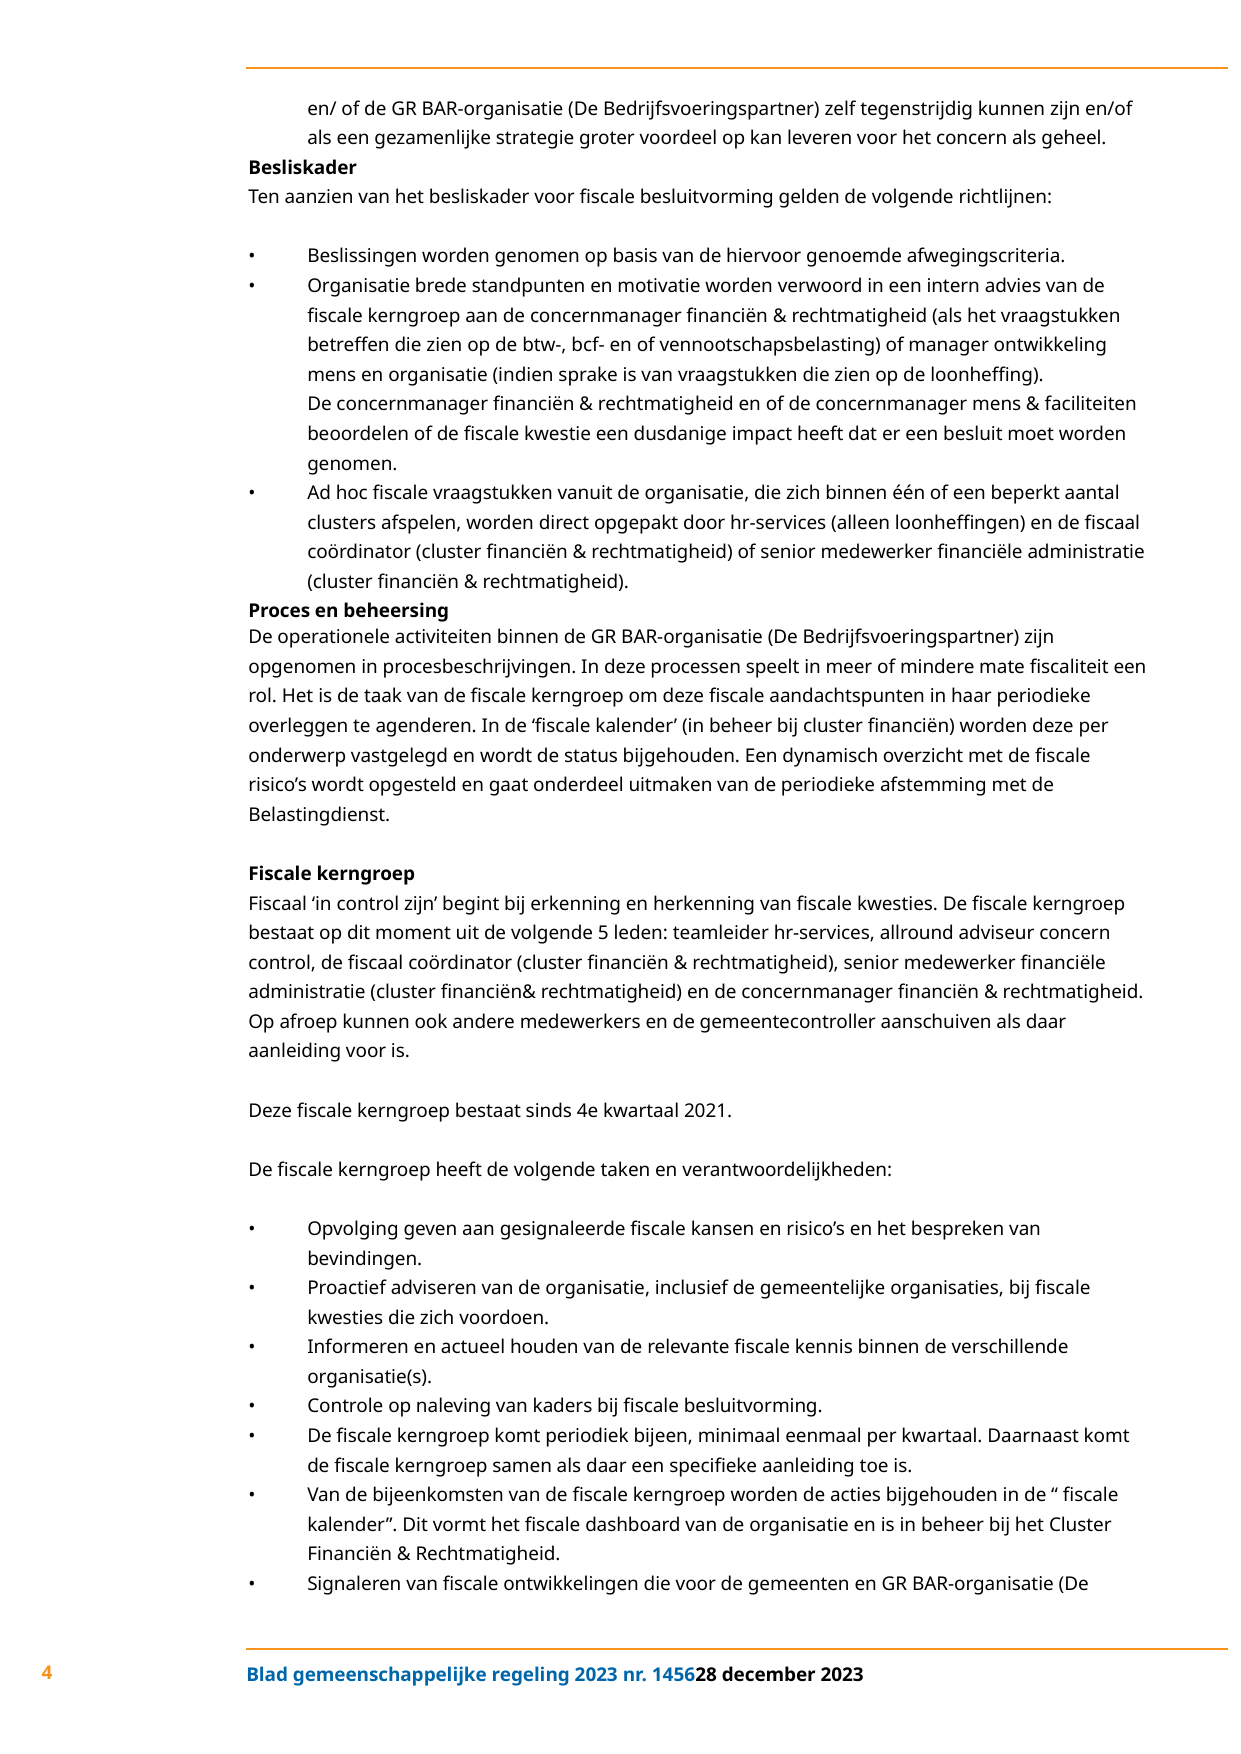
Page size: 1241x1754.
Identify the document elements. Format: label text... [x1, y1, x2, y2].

text Besliskader [248, 154, 1152, 180]
list Organisatie brede standpunten en motivatie worden verwoord in een intern advies van de fiscale kerngroep aan de concernmanager financiën & rechtmatigheid (als het vraagstukken betreffen die zien op de btw-, bcf- en of vennootschapsbelasting) of manager ontwikkeling mens en organisatie (indien sprake is van vraagstukken die zien op de loonheffing). [248, 272, 1152, 387]
list De fiscale kerngroep komt periodiek bijeen, minimaal eenmaal per kwartaal. Daarnaast komt de fiscale kerngroep samen als daar een specifieke aanleiding toe is. [248, 1422, 1152, 1477]
text Ten aanzien van het besliskader voor fiscale besluitvorming gelden de volgende richtlijnen: [248, 183, 1152, 209]
list De concernmanager financiën & rechtmatigheid en of de concernmanager mens & faciliteiten beoordelen of de fiscale kwestie een dusdanige impact heeft dat er een besluit moet worden genomen. [248, 391, 1152, 476]
text Proces en beheersing [248, 598, 1152, 623]
list Van de bijeenkomsten van de fiscale kerngroep worden de acties bijgehouden in de “ fiscale kalender”. Dit vormt het fiscale dashboard van de organisatie en is in beheer bij het Cluster Financiën & Rechtmatigheid. [248, 1481, 1152, 1566]
text Deze fiscale kerngroep bestaat sinds 4e kwartaal 2021. [248, 1097, 1152, 1122]
text De operationele activiteiten binnen de GR BAR-organisatie (De Bedrijfsvoeringspartner) zijn opgenomen in procesbeschrijvingen. In deze processen speelt in meer of mindere mate fiscaliteit een rol. Het is de taak van de fiscale kerngroep om deze fiscale aandachtspunten in haar periodieke overleggen te agenderen. In de ‘fiscale kalender’ (in beheer bij cluster financiën) worden deze per onderwerp vastgelegd en wordt de status bijgehouden. Een dynamisch overzicht met de fiscale risico’s wordt opgesteld en gaat onderdeel uitmaken van de periodieke afstemming met de Belastingdienst. [248, 623, 1152, 827]
text Fiscaal ‘in control zijn’ begint bij erkenning en herkenning van fiscale kwesties. De fiscale kerngroep bestaat op dit moment uit de volgende 5 leden: teamleider hr-services, allround adviseur concern control, de fiscaal coördinator (cluster financiën & rechtmatigheid), senior medewerker financiële administratie (cluster financiën& rechtmatigheid) en de concernmanager financiën & rechtmatigheid. Op afroep kunnen ook andere medewerkers en de gemeentecontroller aanschuiven als daar aanleiding voor is. [248, 890, 1152, 1063]
text De fiscale kerngroep heeft de volgende taken en verantwoordelijkheden: [248, 1156, 1152, 1182]
list Beslissingen worden genomen op basis van de hiervoor genoemde afwegingscriteria. [248, 243, 1152, 268]
list Opvolging geven aan gesignaleerde fiscale kansen en risico’s en het bespreken van bevindingen. [248, 1215, 1152, 1270]
list en/ of de GR BAR-organisatie (De Bedrijfsvoeringspartner) zelf tegenstrijdig kunnen zijn en/of als een gezamenlijke strategie groter voordeel op kan leveren voor het concern als geheel. [248, 95, 1152, 150]
list Informeren en actueel houden van de relevante fiscale kennis binnen de verschillende organisatie(s). [248, 1333, 1152, 1389]
list Proactief adviseren van de organisatie, inclusief de gemeentelijke organisaties, bij fiscale kwesties die zich voordoen. [248, 1274, 1152, 1329]
picture [41, 47, 231, 172]
list Signaleren van fiscale ontwikkelingen die voor de gemeenten en GR BAR-organisatie (De [248, 1570, 1152, 1596]
list Ad hoc fiscale vraagstukken vanuit de organisatie, die zich binnen één of een beperkt aantal clusters afspelen, worden direct opgepakt door hr-services (alleen loonheffingen) en de fiscaal coördinator (cluster financiën & rechtmatigheid) of senior medewerker financiële administratie (cluster financiën & rechtmatigheid). [248, 479, 1152, 594]
text Fiscale kerngroep [248, 860, 1152, 886]
list Controle op naleving van kaders bij fiscale besluitvorming. [248, 1393, 1152, 1418]
